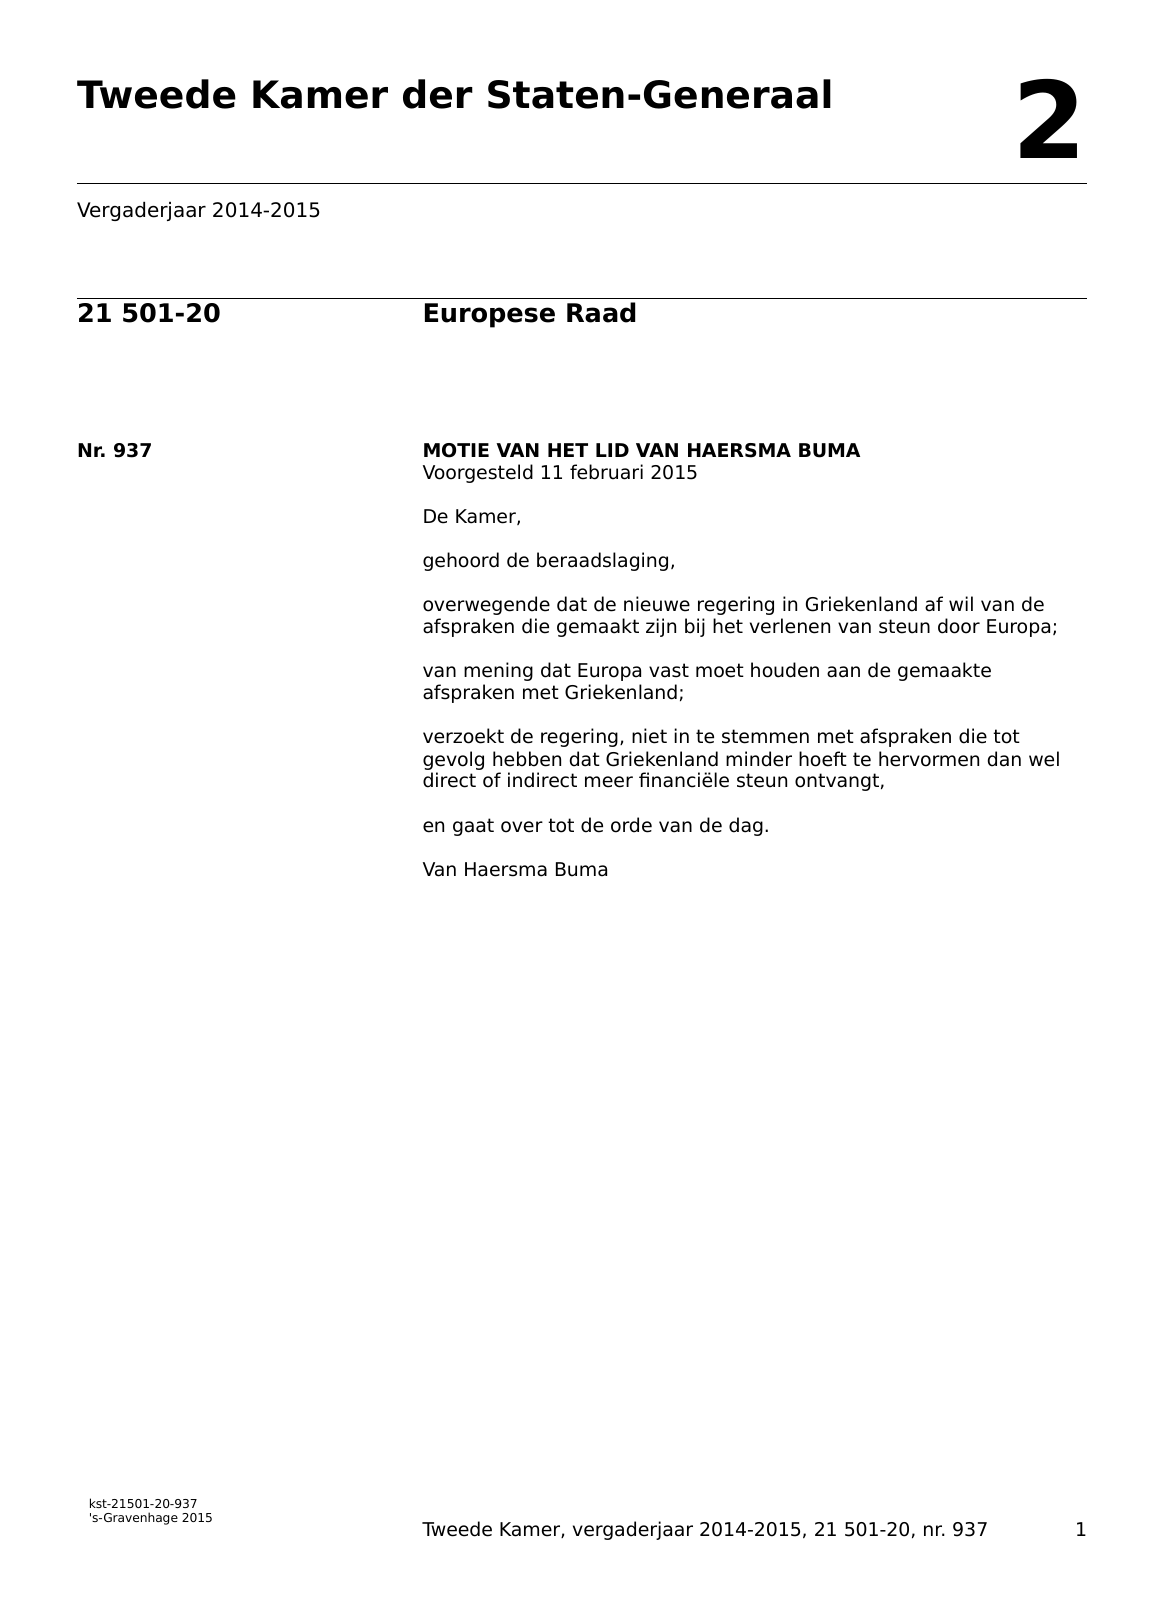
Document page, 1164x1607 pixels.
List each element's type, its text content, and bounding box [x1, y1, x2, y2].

text De Kamer, [422, 506, 1087, 528]
text 's-Gravenhage 2015 [88, 1511, 323, 1525]
text overwegende dat de nieuwe regering in Griekenland af wil van de afspraken die gemaakt zijn bij het verlenen van steun door Europa; [422, 594, 1087, 638]
text verzoekt de regering, niet in te stemmen met afspraken die tot gevolg hebben dat Griekenland minder hoeft te hervormen dan wel direct of indirect meer financiële steun ontvangt, [422, 726, 1087, 792]
subtitle Nr. 937 MOTIE VAN HET LID VAN HAERSMA BUMA [77, 440, 1087, 462]
text gehoord de beraadslaging, [422, 550, 1087, 572]
text kst-21501-20-937 [88, 1497, 323, 1511]
table_header 2 [886, 59, 1087, 183]
text en gaat over tot de orde van de dag. [422, 814, 1087, 837]
text Voorgesteld 11 februari 2015 [422, 462, 1087, 484]
text van mening dat Europa vast moet houden aan de gemaakte afspraken met Griekenland; [422, 660, 1087, 704]
table_cell Vergaderjaar 2014-2015 [77, 184, 1087, 298]
subtitle 21 501-20 Europese Raad [77, 299, 1087, 329]
text Van Haersma Buma [422, 859, 1087, 881]
table_header Tweede Kamer der Staten-Generaal [77, 59, 886, 183]
